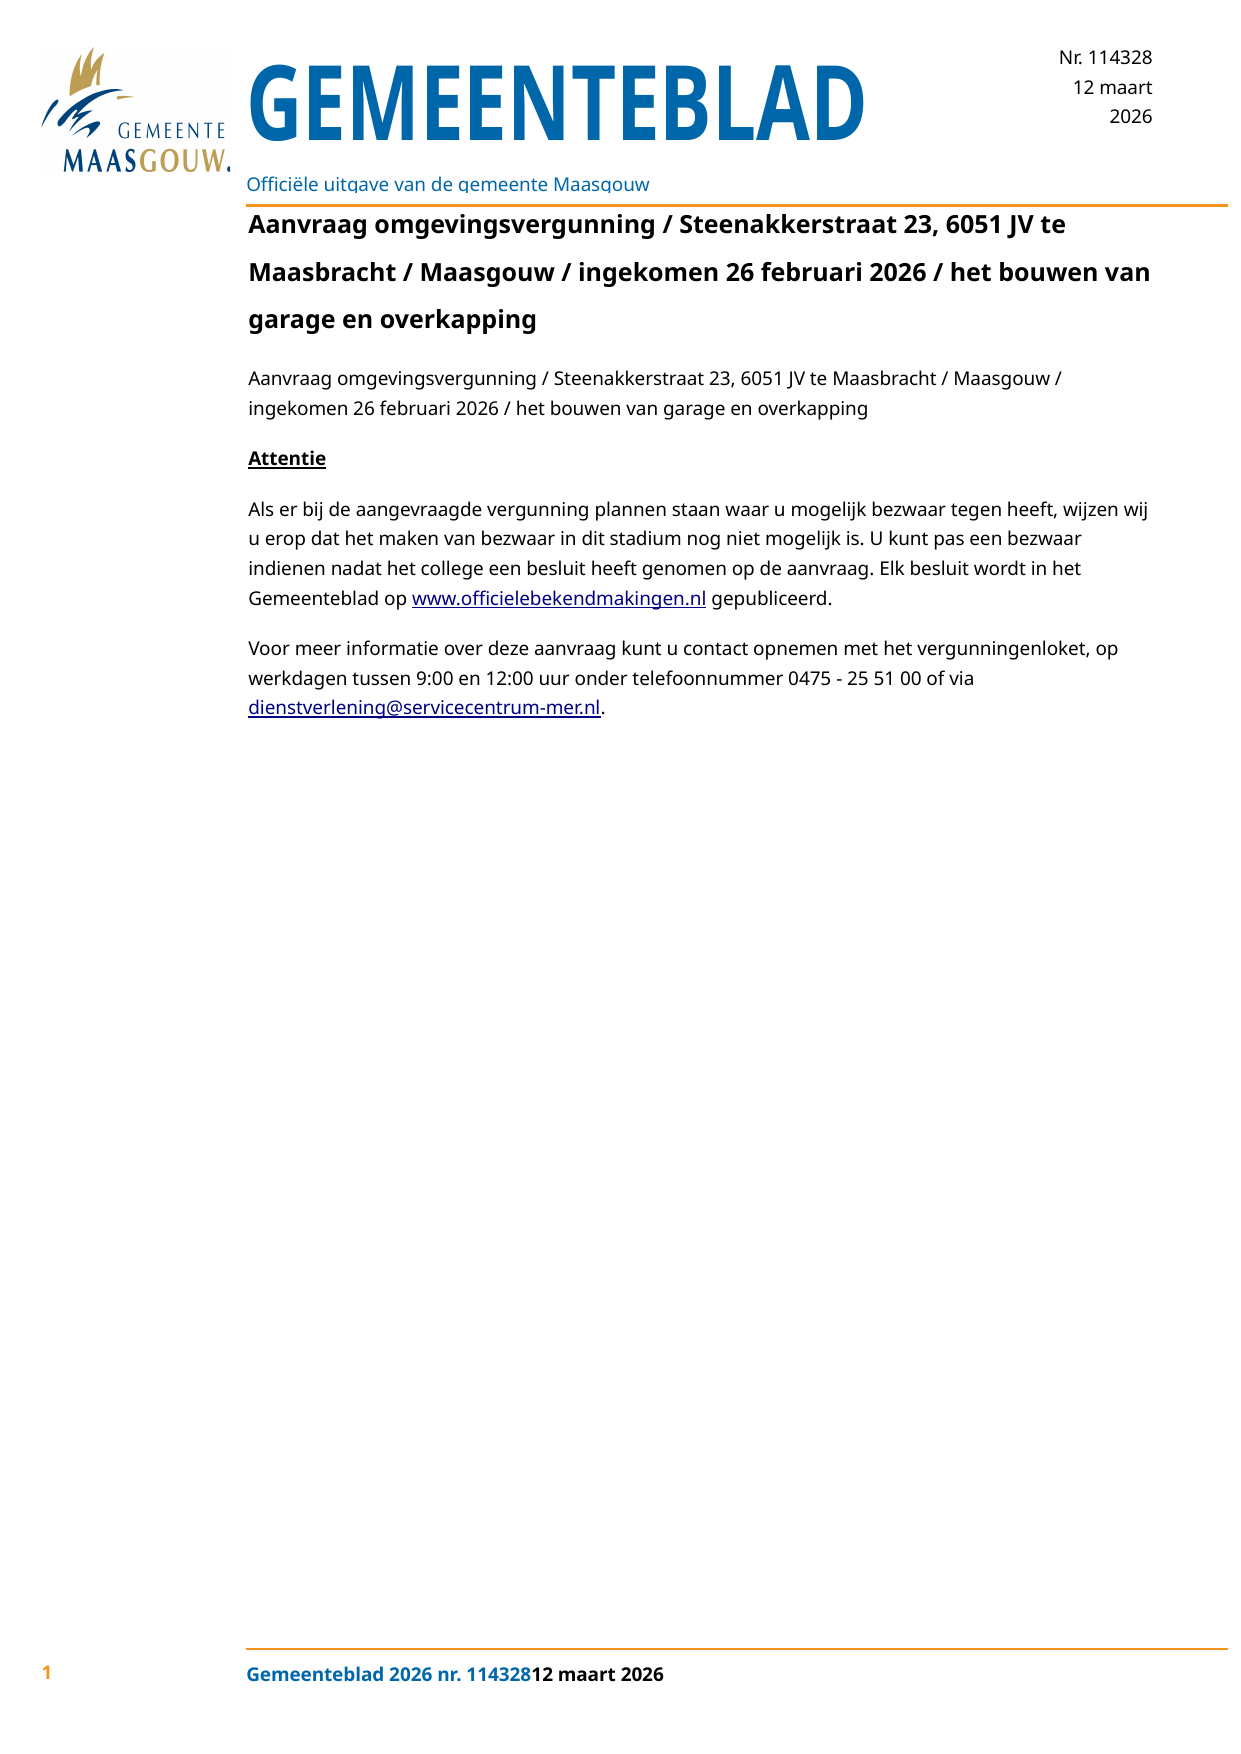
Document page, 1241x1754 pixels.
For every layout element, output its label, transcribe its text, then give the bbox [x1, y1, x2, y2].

text Voor meer informatie over deze aanvraag kunt u contact opnemen met het vergunningenloket, op werkdagen tussen 9:00 en 12:00 uur onder telefoonnummer 0475 - 25 51 00 of via dienstverlening@servicecentrum-mer.nl. [248, 635, 1152, 720]
text Attentie [248, 446, 1152, 471]
text Aanvraag omgevingsvergunning / Steenakkerstraat 23, 6051 JV te Maasbracht / Maasgouw / ingekomen 26 februari 2026 / het bouwen van garage en overkapping [248, 366, 1152, 421]
text Aanvraag omgevingsvergunning / Steenakkerstraat 23, 6051 JV te Maasbracht / Maasgouw / ingekomen 26 februari 2026 / het bouwen van garage en overkapping [248, 207, 1152, 336]
text Als er bij de aangevraagde vergunning plannen staan waar u mogelijk bezwaar tegen heeft, wijzen wij u erop dat het maken van bezwaar in dit stadium nog niet mogelijk is. U kunt pas een bezwaar indienen nadat het college een besluit heeft genomen op de aanvraag. Elk besluit wordt in het Gemeenteblad op www.officielebekendmakingen.nl gepubliceerd. [248, 496, 1152, 610]
picture [41, 47, 231, 172]
